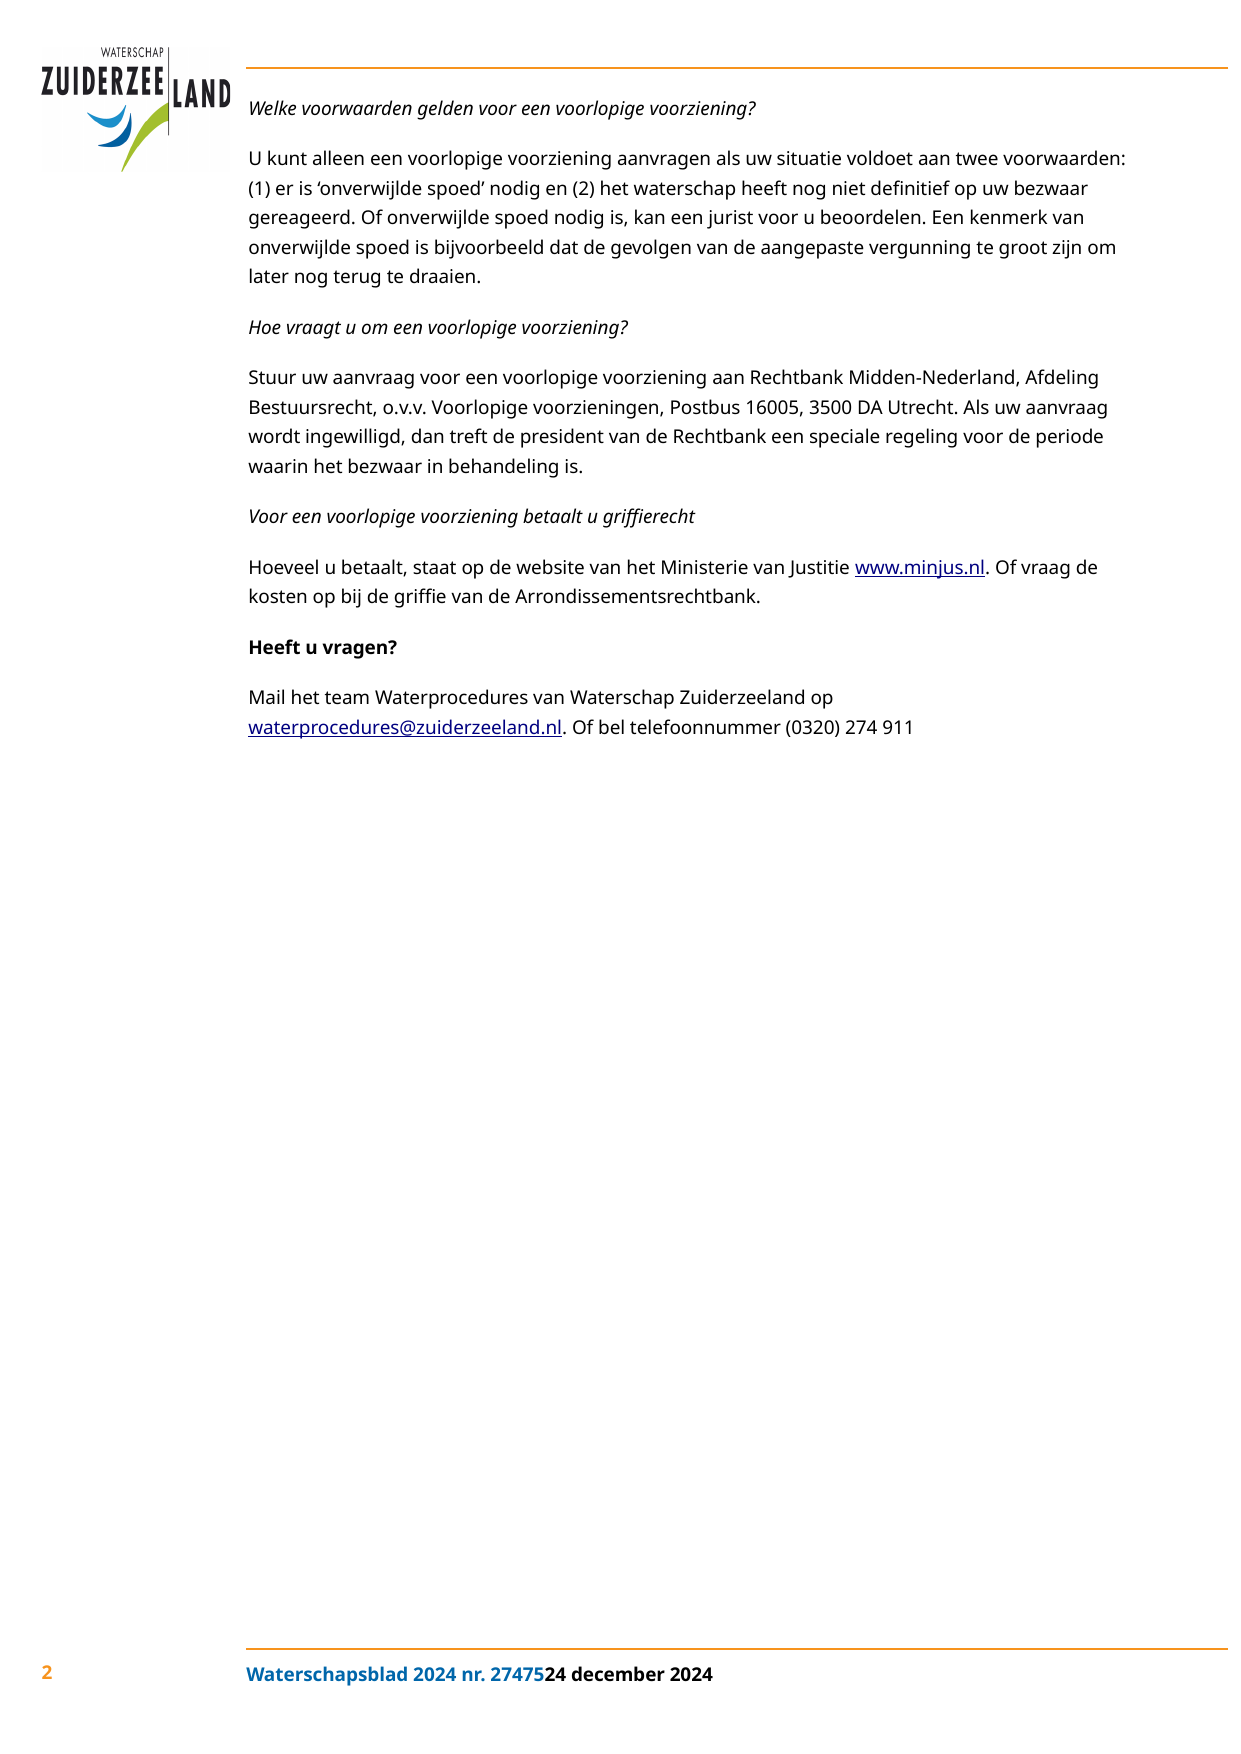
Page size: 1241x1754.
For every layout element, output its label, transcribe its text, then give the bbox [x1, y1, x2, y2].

text Hoeveel u betaalt, staat op de website van het Ministerie van Justitie www.minjus.nl. Of vraag de kosten op bij de griffie van de Arrondissementsrechtbank. [248, 554, 1152, 609]
text Stuur uw aanvraag voor een voorlopige voorziening aan Rechtbank Midden-Nederland, Afdeling Bestuursrecht, o.v.v. Voorlopige voorzieningen, Postbus 16005, 3500 DA Utrecht. Als uw aanvraag wordt ingewilligd, dan treft de president van de Rechtbank een speciale regeling voor de periode waarin het bezwaar in behandeling is. [248, 364, 1152, 479]
text Mail het team Waterprocedures van Waterschap Zuiderzeeland op waterprocedures@zuiderzeeland.nl. Of bel telefoonnummer (0320) 274 911 [248, 684, 1152, 740]
text Hoe vraagt u om een voorlopige voorziening? [248, 314, 1152, 340]
text Welke voorwaarden gelden voor een voorlopige voorziening? [248, 95, 1152, 121]
text Voor een voorlopige voorziening betaalt u griffierecht [248, 503, 1152, 529]
picture [41, 47, 231, 172]
text Heeft u vragen? [248, 634, 1152, 660]
text U kunt alleen een voorlopige voorziening aanvragen als uw situatie voldoet aan twee voorwaarden: (1) er is ‘onverwijlde spoed’ nodig en (2) het waterschap heeft nog niet definitief op uw bezwaar gereageerd. Of onverwijlde spoed nodig is, kan een jurist voor u beoordelen. Een kenmerk van onverwijlde spoed is bijvoorbeeld dat de gevolgen van de aangepaste vergunning te groot zijn om later nog terug te draaien. [248, 145, 1152, 289]
